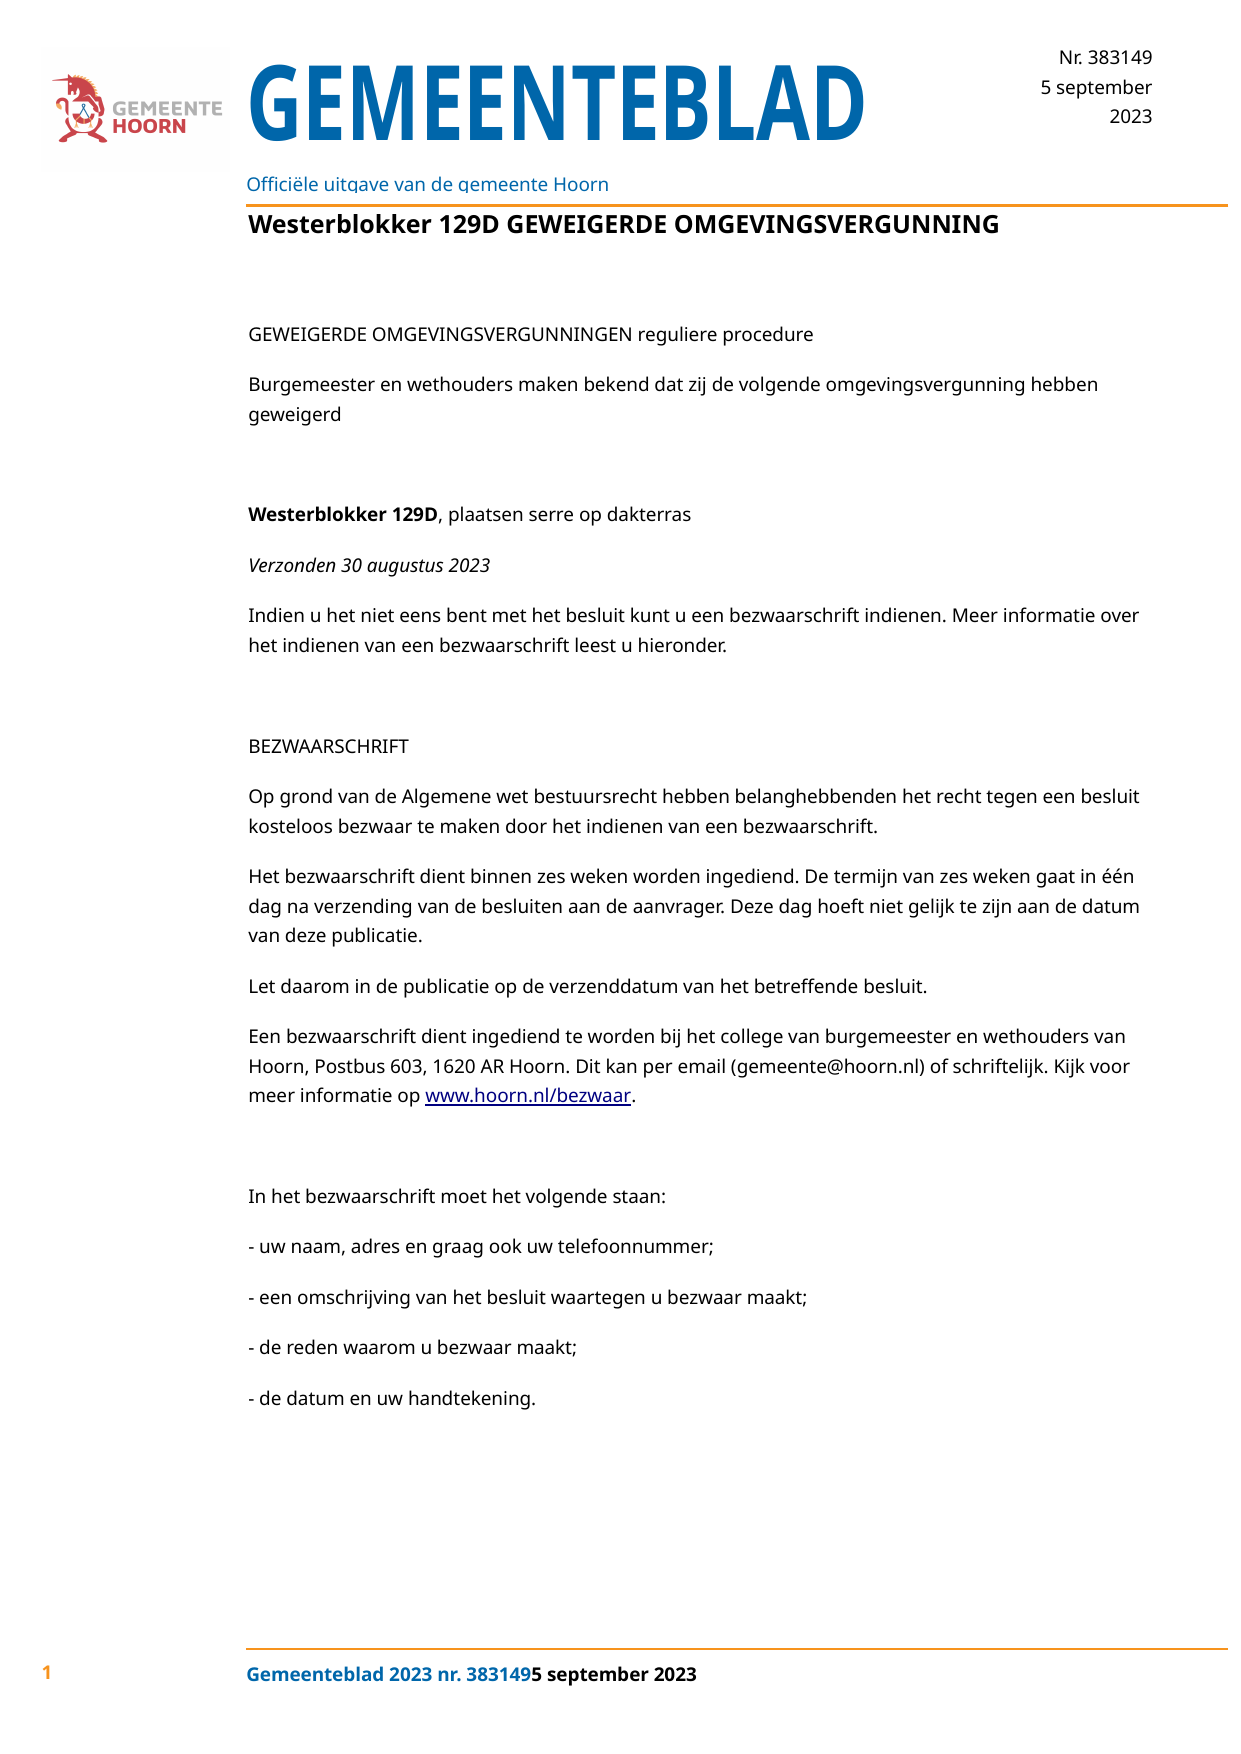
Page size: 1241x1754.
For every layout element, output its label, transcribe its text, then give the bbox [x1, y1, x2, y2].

text Op grond van de Algemene wet bestuursrecht hebben belanghebbenden het recht tegen een besluit kosteloos bezwaar te maken door het indienen van een bezwaarschrift. [248, 783, 1152, 838]
text Westerblokker 129D GEWEIGERDE OMGEVINGSVERGUNNING [248, 207, 1152, 241]
text Westerblokker 129D, plaatsen serre op dakterras [248, 502, 1152, 527]
text Burgemeester en wethouders maken bekend dat zij de volgende omgevingsvergunning hebben geweigerd [248, 371, 1152, 426]
text Let daarom in de publicatie op de verzenddatum van het betreffende besluit. [248, 973, 1152, 998]
text Verzonden 30 augustus 2023 [248, 552, 1152, 578]
text - de datum en uw handtekening. [248, 1385, 1152, 1411]
text - de reden waarom u bezwaar maakt; [248, 1334, 1152, 1360]
text GEWEIGERDE OMGEVINGSVERGUNNINGEN reguliere procedure [248, 321, 1152, 346]
picture [41, 47, 231, 172]
text Indien u het niet eens bent met het besluit kunt u een bezwaarschrift indienen. Meer informatie over het indienen van een bezwaarschrift leest u hieronder. [248, 602, 1152, 658]
text Een bezwaarschrift dient ingediend te worden bij het college van burgemeester en wethouders van Hoorn, Postbus 603, 1620 AR Hoorn. Dit kan per email (gemeente@hoorn.nl) of schriftelijk. Kijk voor meer informatie op www.hoorn.nl/bezwaar. [248, 1023, 1152, 1108]
text BEZWAARSCHRIFT [248, 733, 1152, 758]
text In het bezwaarschrift moet het volgende staan: [248, 1183, 1152, 1209]
text - uw naam, adres en graag ook uw telefoonnummer; [248, 1234, 1152, 1259]
text - een omschrijving van het besluit waartegen u bezwaar maakt; [248, 1284, 1152, 1310]
text Het bezwaarschrift dient binnen zes weken worden ingediend. De termijn van zes weken gaat in één dag na verzending van de besluiten aan de aanvrager. Deze dag hoeft niet gelijk te zijn aan de datum van deze publicatie. [248, 863, 1152, 948]
